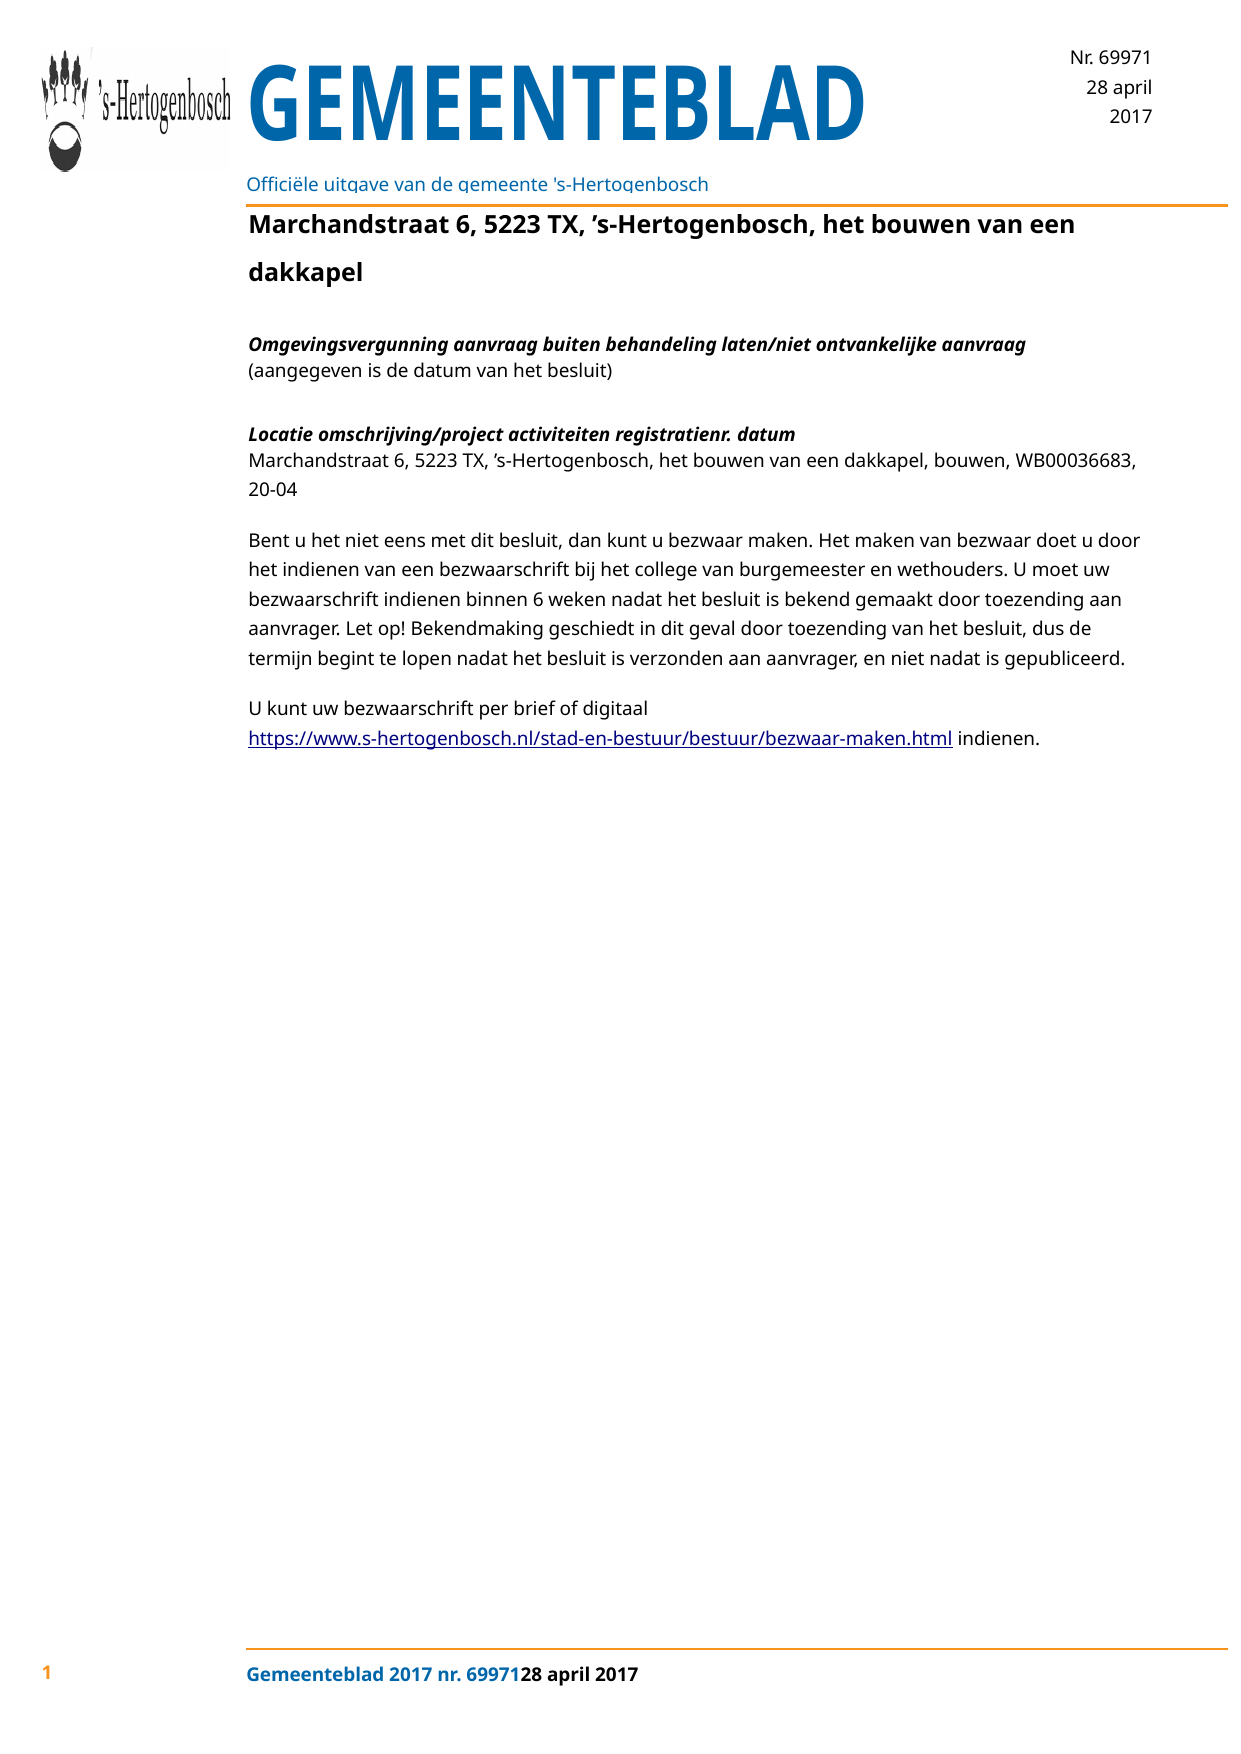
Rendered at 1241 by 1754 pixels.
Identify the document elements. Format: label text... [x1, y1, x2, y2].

text Marchandstraat 6, 5223 TX, ’s-Hertogenbosch, het bouwen van een dakkapel [248, 207, 1152, 288]
text Marchandstraat 6, 5223 TX, ’s-Hertogenbosch, het bouwen van een dakkapel, bouwen, WB00036683, 20-04 [248, 447, 1152, 502]
text (aangegeven is de datum van het besluit) [248, 357, 1152, 383]
text Locatie omschrijving/project activiteiten registratienr. datum [248, 421, 1152, 447]
text Omgevingsvergunning aanvraag buiten behandeling laten/niet ontvankelijke aanvraag [248, 331, 1152, 357]
text U kunt uw bezwaarschrift per brief of digitaal https://www.s-hertogenbosch.nl/stad-en-bestuur/bestuur/bezwaar-maken.html indienen. [248, 696, 1152, 751]
picture [41, 47, 231, 172]
text Bent u het niet eens met dit besluit, dan kunt u bezwaar maken. Het maken van bezwaar doet u door het indienen van een bezwaarschrift bij het college van burgemeester en wethouders. U moet uw bezwaarschrift indienen binnen 6 weken nadat het besluit is bekend gemaakt door toezending aan aanvrager. Let op! Bekendmaking geschiedt in dit geval door toezending van het besluit, dus de termijn begint te lopen nadat het besluit is verzonden aan aanvrager, en niet nadat is gepubliceerd. [248, 527, 1152, 671]
